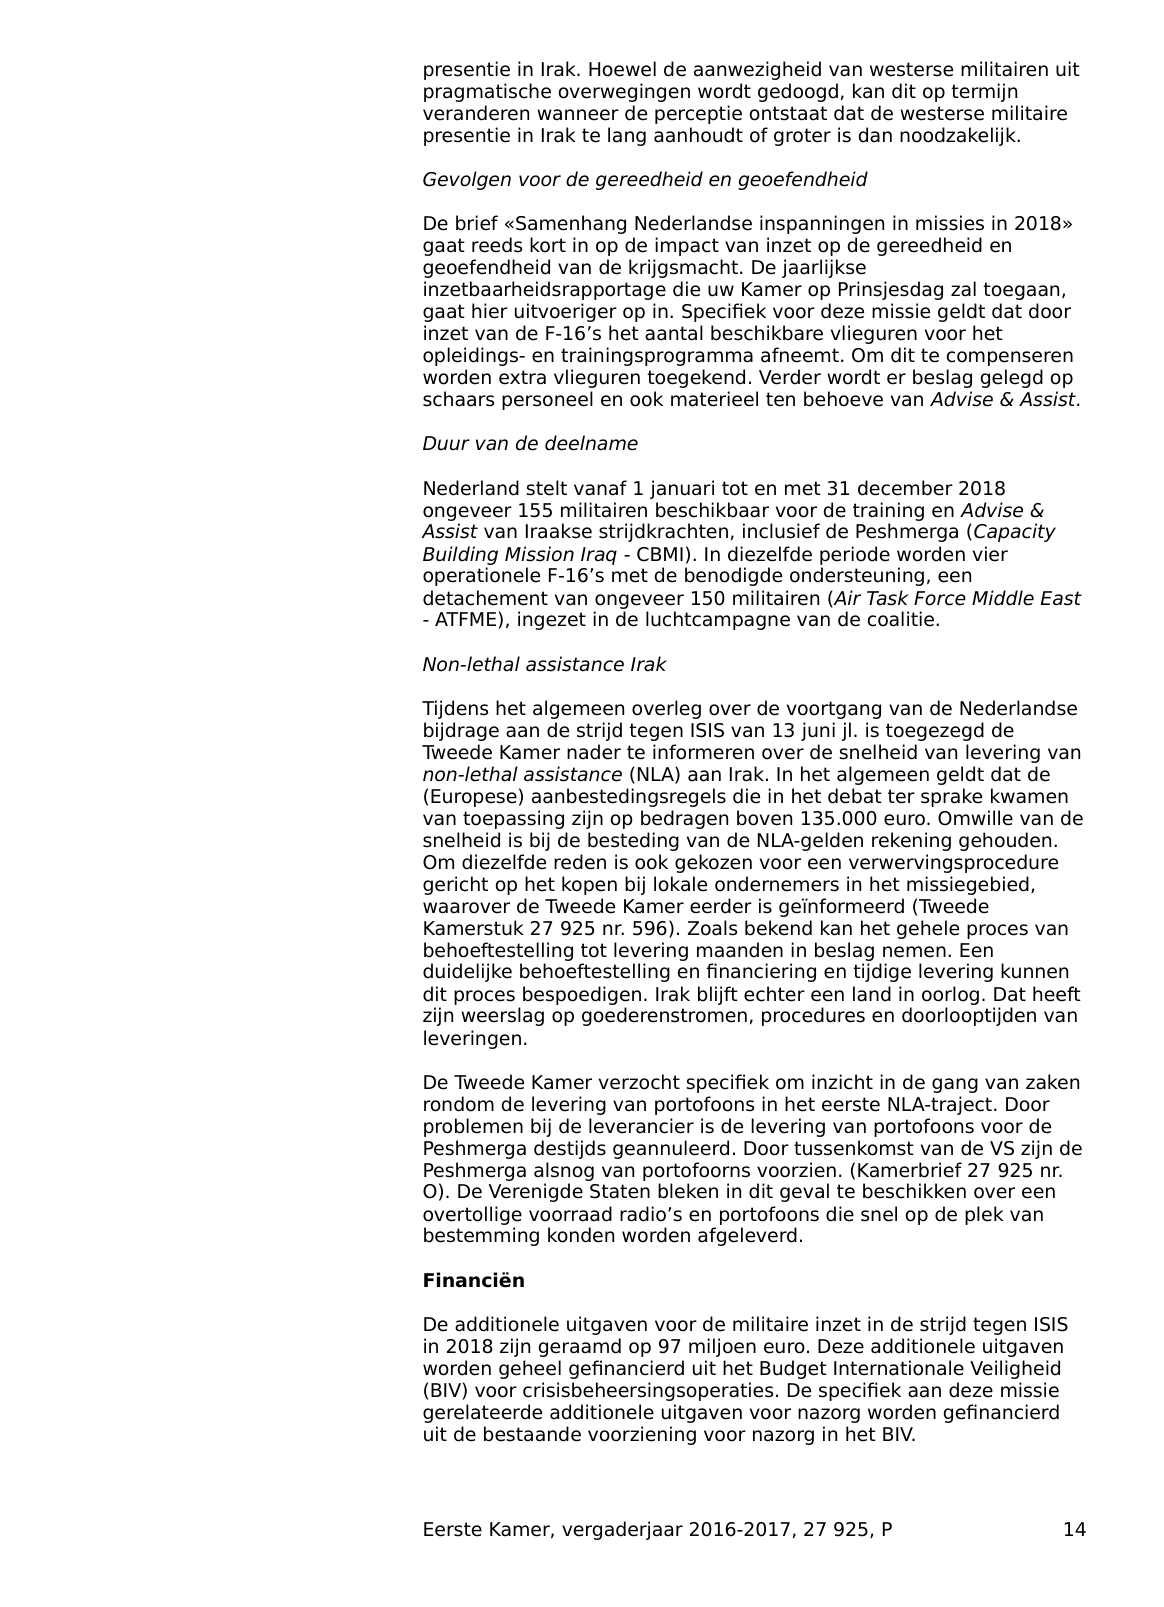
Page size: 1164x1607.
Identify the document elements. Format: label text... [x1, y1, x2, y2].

text presentie in Irak. Hoewel de aanwezigheid van westerse militairen uit pragmatische overwegingen wordt gedoogd, kan dit op termijn veranderen wanneer de perceptie ontstaat dat de westerse militaire presentie in Irak te lang aanhoudt of groter is dan noodzakelijk. [422, 59, 1087, 147]
text De Tweede Kamer verzocht specifiek om inzicht in de gang van zaken rondom de levering van portofoons in het eerste NLA-traject. Door problemen bij de leverancier is de levering van portofoons voor de Peshmerga destijds geannuleerd. Door tussenkomst van de VS zijn de Peshmerga alsnog van portofoorns voorzien. (Kamerbrief 27 925 nr. O). De Verenigde Staten bleken in dit geval te beschikken over een overtollige voorraad radio’s en portofoons die snel op de plek van bestemming konden worden afgeleverd. [422, 1072, 1087, 1247]
subtitle Gevolgen voor de gereedheid en geoefendheid [422, 169, 1087, 191]
text Nederland stelt vanaf 1 januari tot en met 31 december 2018 ongeveer 155 militairen beschikbaar voor de training en Advise & Assist van Iraakse strijdkrachten, inclusief de Peshmerga (Capacity Building Mission Iraq - CBMI). In diezelfde periode worden vier operationele F-16’s met de benodigde ondersteuning, een detachement van ongeveer 150 militairen (Air Task Force Middle East - ATFME), ingezet in de luchtcampagne van de coalitie. [422, 477, 1087, 631]
subtitle Financiën [422, 1269, 1087, 1292]
text Tijdens het algemeen overleg over de voortgang van de Nederlandse bijdrage aan de strijd tegen ISIS van 13 juni jl. is toegezegd de Tweede Kamer nader te informeren over de snelheid van levering van non-lethal assistance (NLA) aan Irak. In het algemeen geldt dat de (Europese) aanbestedingsregels die in het debat ter sprake kwamen van toepassing zijn op bedragen boven 135.000 euro. Omwille van de snelheid is bij de besteding van de NLA-gelden rekening gehouden. Om diezelfde reden is ook gekozen voor een verwervingsprocedure gericht op het kopen bij lokale ondernemers in het missiegebied, waarover de Tweede Kamer eerder is geïnformeerd (Tweede Kamerstuk 27 925 nr. 596). Zoals bekend kan het gehele proces van behoeftestelling tot levering maanden in beslag nemen. Een duidelijke behoeftestelling en financiering en tijdige levering kunnen dit proces bespoedigen. Irak blijft echter een land in oorlog. Dat heeft zijn weerslag op goederenstromen, procedures en doorlooptijden van leveringen. [422, 698, 1087, 1049]
text De additionele uitgaven voor de militaire inzet in de strijd tegen ISIS in 2018 zijn geraamd op 97 miljoen euro. Deze additionele uitgaven worden geheel gefinancierd uit het Budget Internationale Veiligheid (BIV) voor crisisbeheersingsoperaties. De specifiek aan deze missie gerelateerde additionele uitgaven voor nazorg worden gefinancierd uit de bestaande voorziening voor nazorg in het BIV. [422, 1314, 1087, 1446]
subtitle Duur van de deelname [422, 433, 1087, 455]
text De brief «Samenhang Nederlandse inspanningen in missies in 2018» gaat reeds kort in op de impact van inzet op de gereedheid en geoefendheid van de krijgsmacht. De jaarlijkse inzetbaarheidsrapportage die uw Kamer op Prinsjesdag zal toegaan, gaat hier uitvoeriger op in. Specifiek voor deze missie geldt dat door inzet van de F-16’s het aantal beschikbare vlieguren voor het opleidings- en trainingsprogramma afneemt. Om dit te compenseren worden extra vlieguren toegekend. Verder wordt er beslag gelegd op schaars personeel en ook materieel ten behoeve van Advise & Assist. [422, 213, 1087, 411]
subtitle Non-lethal assistance Irak [422, 653, 1087, 676]
